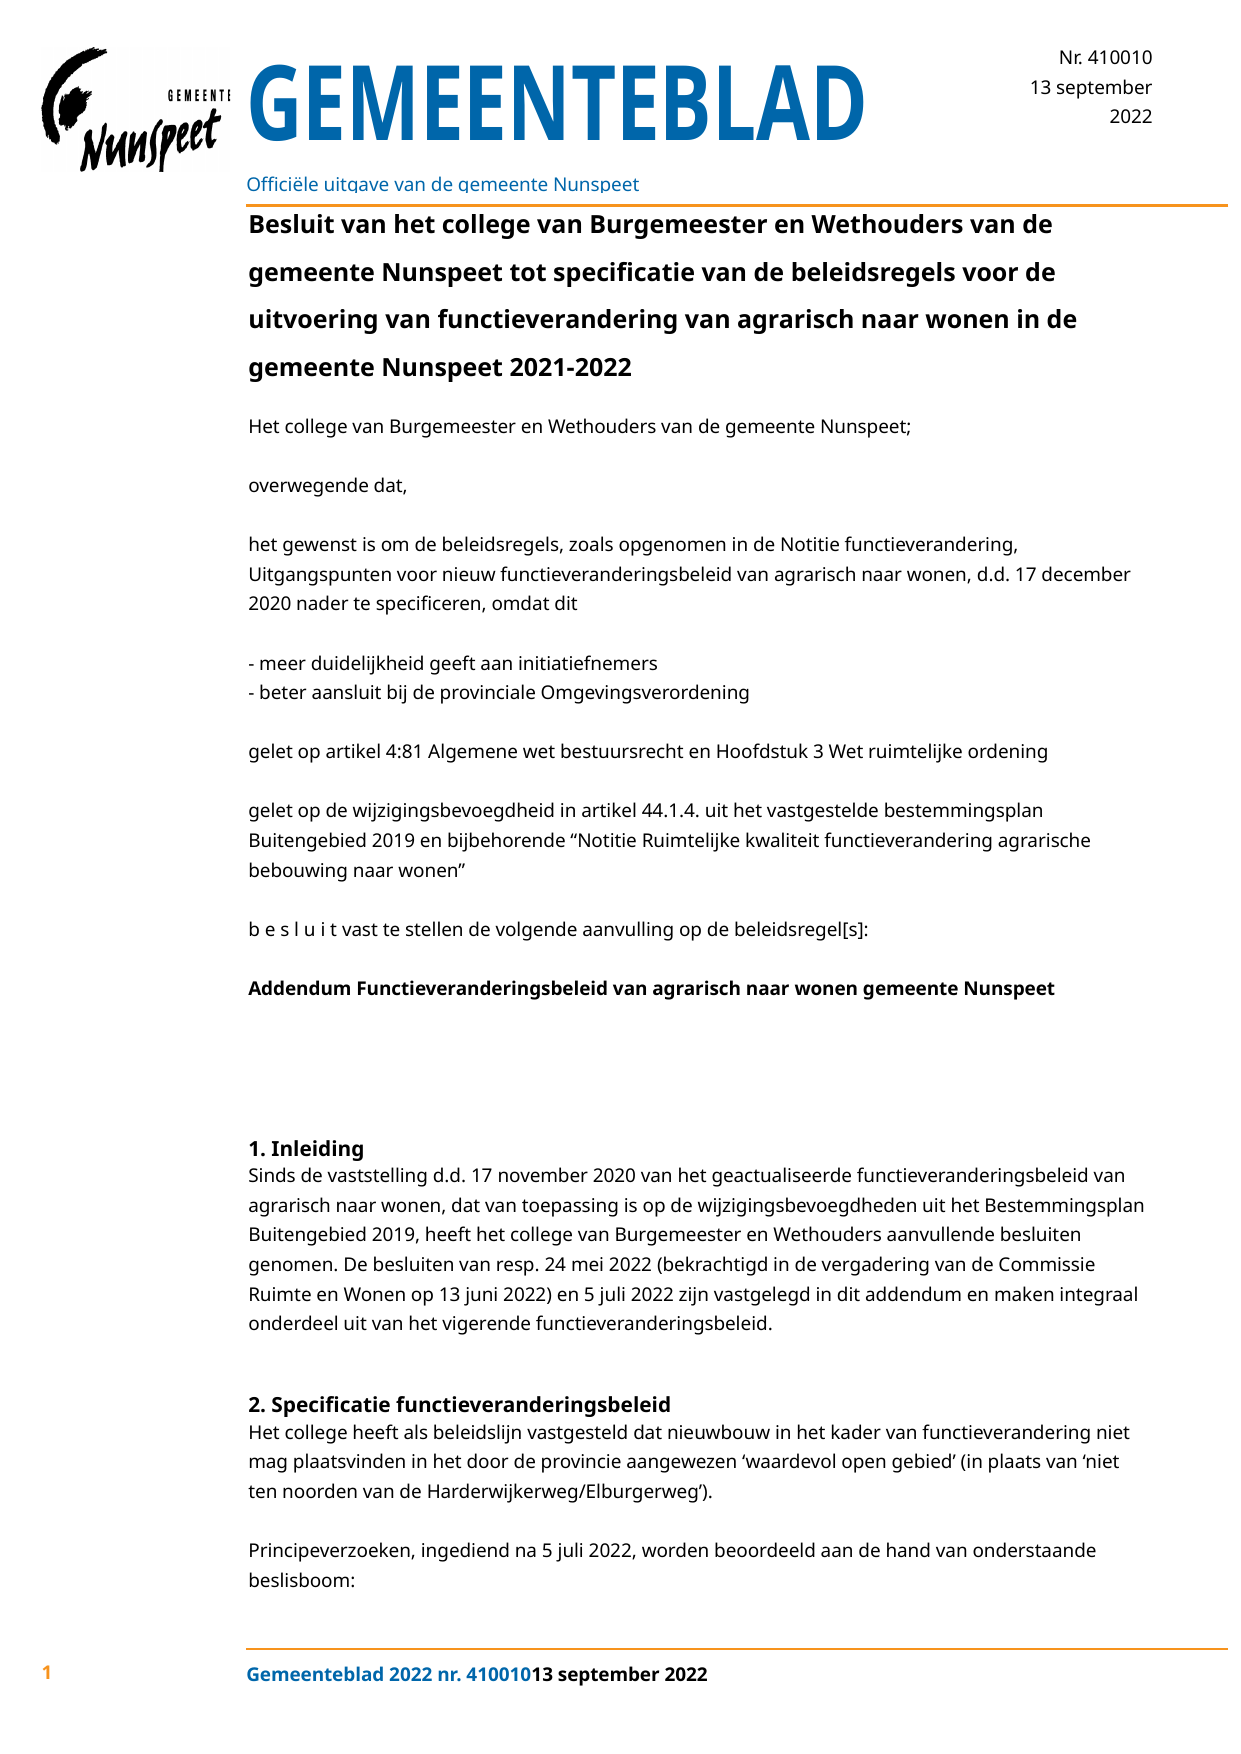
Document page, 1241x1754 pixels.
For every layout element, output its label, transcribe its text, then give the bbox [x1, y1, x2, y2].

text Het college heeft als beleidslijn vastgesteld dat nieuwbouw in het kader van functieverandering niet mag plaatsvinden in het door de provincie aangewezen ‘waardevol open gebied’ (in plaats van ‘niet ten noorden van de Harderwijkerweg/Elburgerweg’). [248, 1419, 1152, 1504]
text 1. Inleiding [248, 1134, 1152, 1162]
text - beter aansluit bij de provinciale Omgevingsverordening [248, 679, 1152, 705]
text b e s l u i t vast te stellen de volgende aanvulling op de beleidsregel[s]: [248, 916, 1152, 942]
text - meer duidelijkheid geeft aan initiatiefnemers [248, 650, 1152, 676]
text het gewenst is om de beleidsregels, zoals opgenomen in de Notitie functieverandering, Uitgangspunten voor nieuw functieveranderingsbeleid van agrarisch naar wonen, d.d. 17 december 2020 nader te specificeren, omdat dit [248, 531, 1152, 616]
text Het college van Burgemeester en Wethouders van de gemeente Nunspeet; [248, 413, 1152, 439]
text overwegende dat, [248, 472, 1152, 498]
text Addendum Functieveranderingsbeleid van agrarisch naar wonen gemeente Nunspeet [248, 975, 1152, 1001]
text Principeverzoeken, ingediend na 5 juli 2022, worden beoordeeld aan de hand van onderstaande beslisboom: [248, 1537, 1152, 1592]
text gelet op de wijzigingsbevoegdheid in artikel 44.1.4. uit het vastgestelde bestemmingsplan Buitengebied 2019 en bijbehorende “Notitie Ruimtelijke kwaliteit functieverandering agrarische bebouwing naar wonen” [248, 798, 1152, 883]
text 2. Specificatie functieveranderingsbeleid [248, 1390, 1152, 1419]
text Sinds de vaststelling d.d. 17 november 2020 van het geactualiseerde functieveranderingsbeleid van agrarisch naar wonen, dat van toepassing is op de wijzigingsbevoegdheden uit het Bestemmingsplan Buitengebied 2019, heeft het college van Burgemeester en Wethouders aanvullende besluiten genomen. De besluiten van resp. 24 mei 2022 (bekrachtigd in de vergadering van de Commissie Ruimte en Wonen op 13 juni 2022) en 5 juli 2022 zijn vastgelegd in dit addendum en maken integraal onderdeel uit van het vigerende functieveranderingsbeleid. [248, 1162, 1152, 1336]
text gelet op artikel 4:81 Algemene wet bestuursrecht en Hoofdstuk 3 Wet ruimtelijke ordening [248, 738, 1152, 764]
text Besluit van het college van Burgemeester en Wethouders van de gemeente Nunspeet tot specificatie van de beleidsregels voor de uitvoering van functieverandering van agrarisch naar wonen in de gemeente Nunspeet 2021-2022 [248, 207, 1152, 384]
picture [41, 47, 231, 172]
